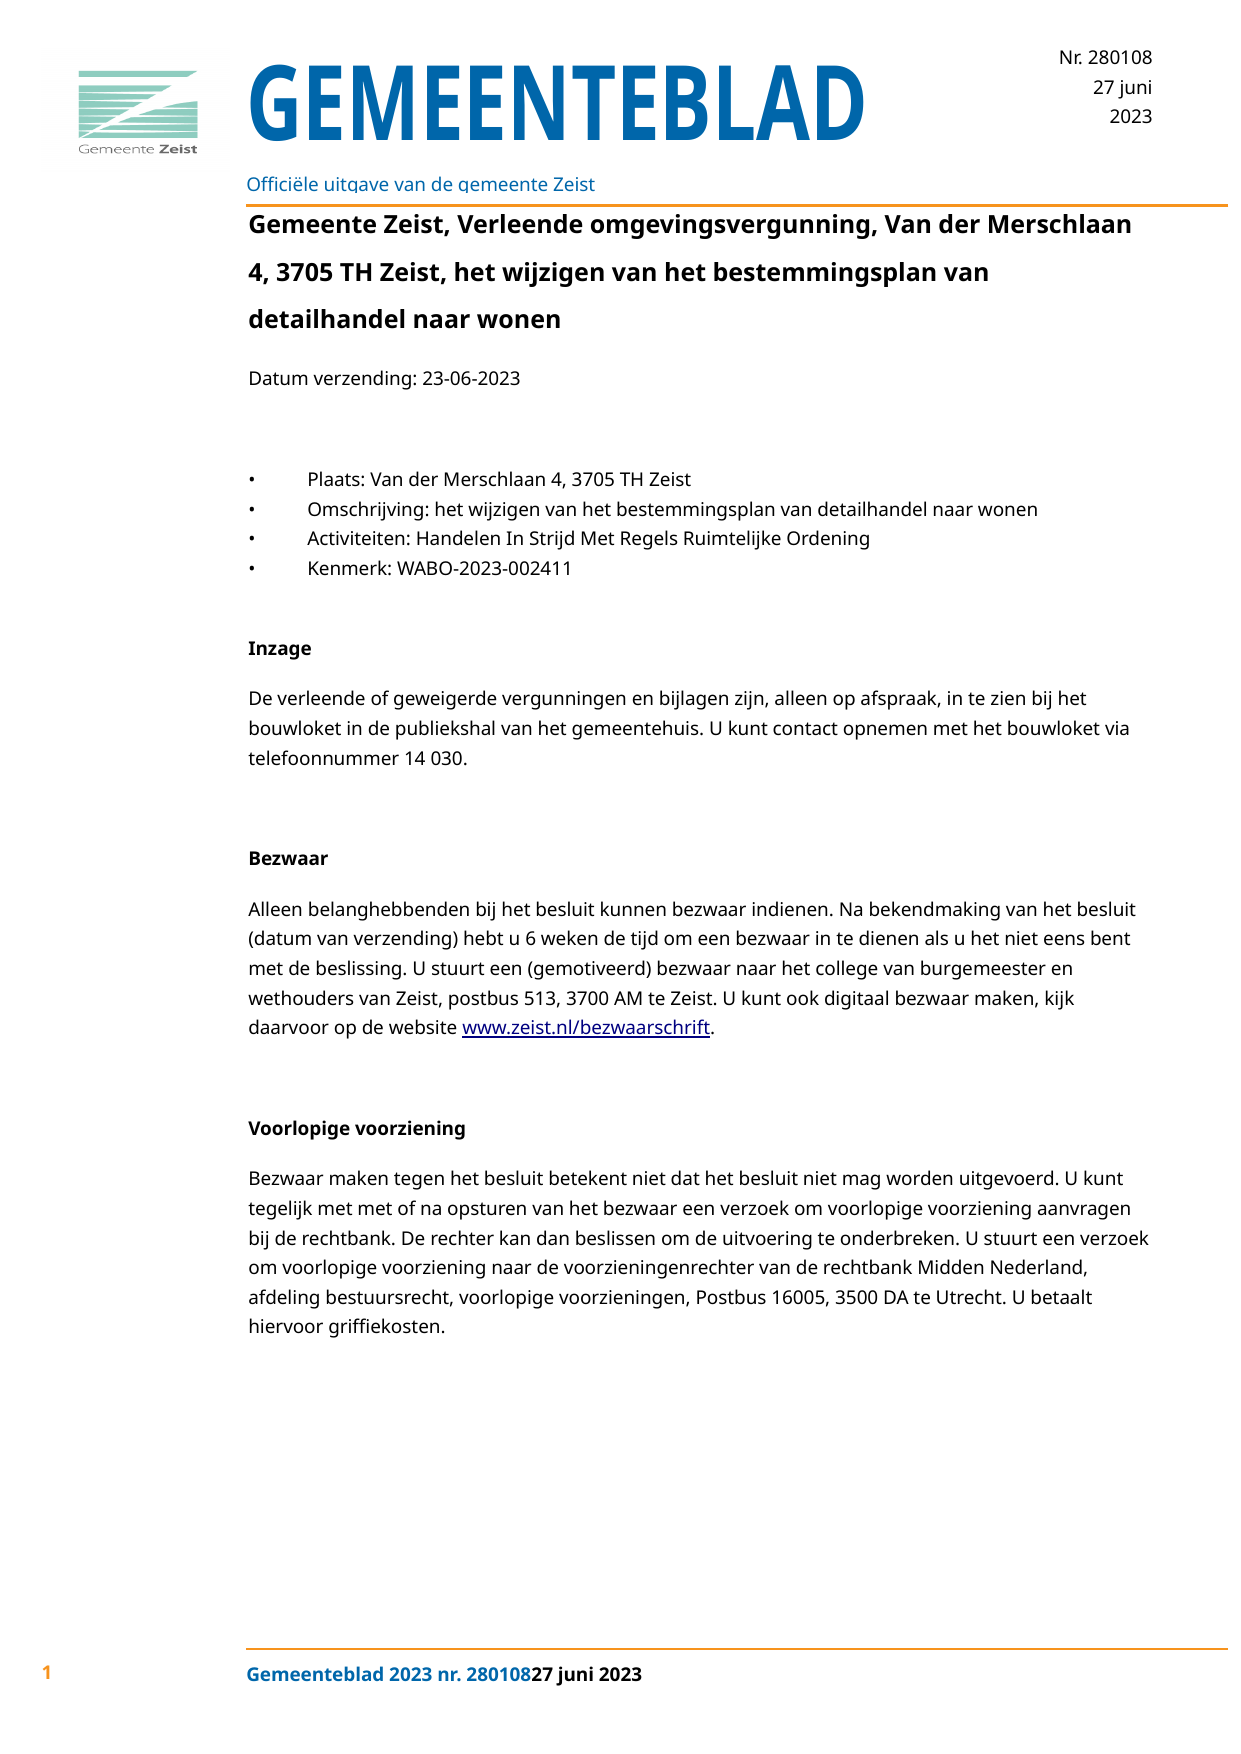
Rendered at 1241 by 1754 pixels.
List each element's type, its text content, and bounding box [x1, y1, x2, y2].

text De verleende of geweigerde vergunningen en bijlagen zijn, alleen op afspraak, in te zien bij het bouwloket in de publiekshal van het gemeentehuis. U kunt contact opnemen met het bouwloket via telefoonnummer 14 030. [248, 686, 1152, 770]
text Bezwaar [248, 846, 1152, 871]
list Activiteiten: Handelen In Strijd Met Regels Ruimtelijke Ordening [248, 526, 1152, 551]
text Bezwaar maken tegen het besluit betekent niet dat het besluit niet mag worden uitgevoerd. U kunt tegelijk met met of na opsturen van het bezwaar een verzoek om voorlopige voorziening aanvragen bij de rechtbank. De rechter kan dan beslissen om de uitvoering te onderbreken. U stuurt een verzoek om voorlopige voorziening naar de voorzieningenrechter van de rechtbank Midden Nederland, afdeling bestuursrecht, voorlopige voorzieningen, Postbus 16005, 3500 DA te Utrecht. U betaalt hiervoor griffiekosten. [248, 1166, 1152, 1339]
list Omschrijving: het wijzigen van het bestemmingsplan van detailhandel naar wonen [248, 496, 1152, 522]
text Alleen belanghebbenden bij het besluit kunnen bezwaar indienen. Na bekendmaking van het besluit (datum van verzending) hebt u 6 weken de tijd om een bezwaar in te dienen als u het niet eens bent met de beslissing. U stuurt een (gemotiveerd) bezwaar naar het college van burgemeester en wethouders van Zeist, postbus 513, 3700 AM te Zeist. U kunt ook digitaal bezwaar maken, kijk daarvoor op de website www.zeist.nl/bezwaarschrift. [248, 896, 1152, 1040]
text Voorlopige voorziening [248, 1115, 1152, 1141]
list Kenmerk: WABO-2023-002411 [248, 555, 1152, 581]
text Gemeente Zeist, Verleende omgevingsvergunning, Van der Merschlaan 4, 3705 TH Zeist, het wijzigen van het bestemmingsplan van detailhandel naar wonen [248, 207, 1152, 336]
picture [41, 47, 231, 172]
text Datum verzending: 23-06-2023 [248, 366, 1152, 391]
text Inzage [248, 635, 1152, 661]
list Plaats: Van der Merschlaan 4, 3705 TH Zeist [248, 466, 1152, 492]
